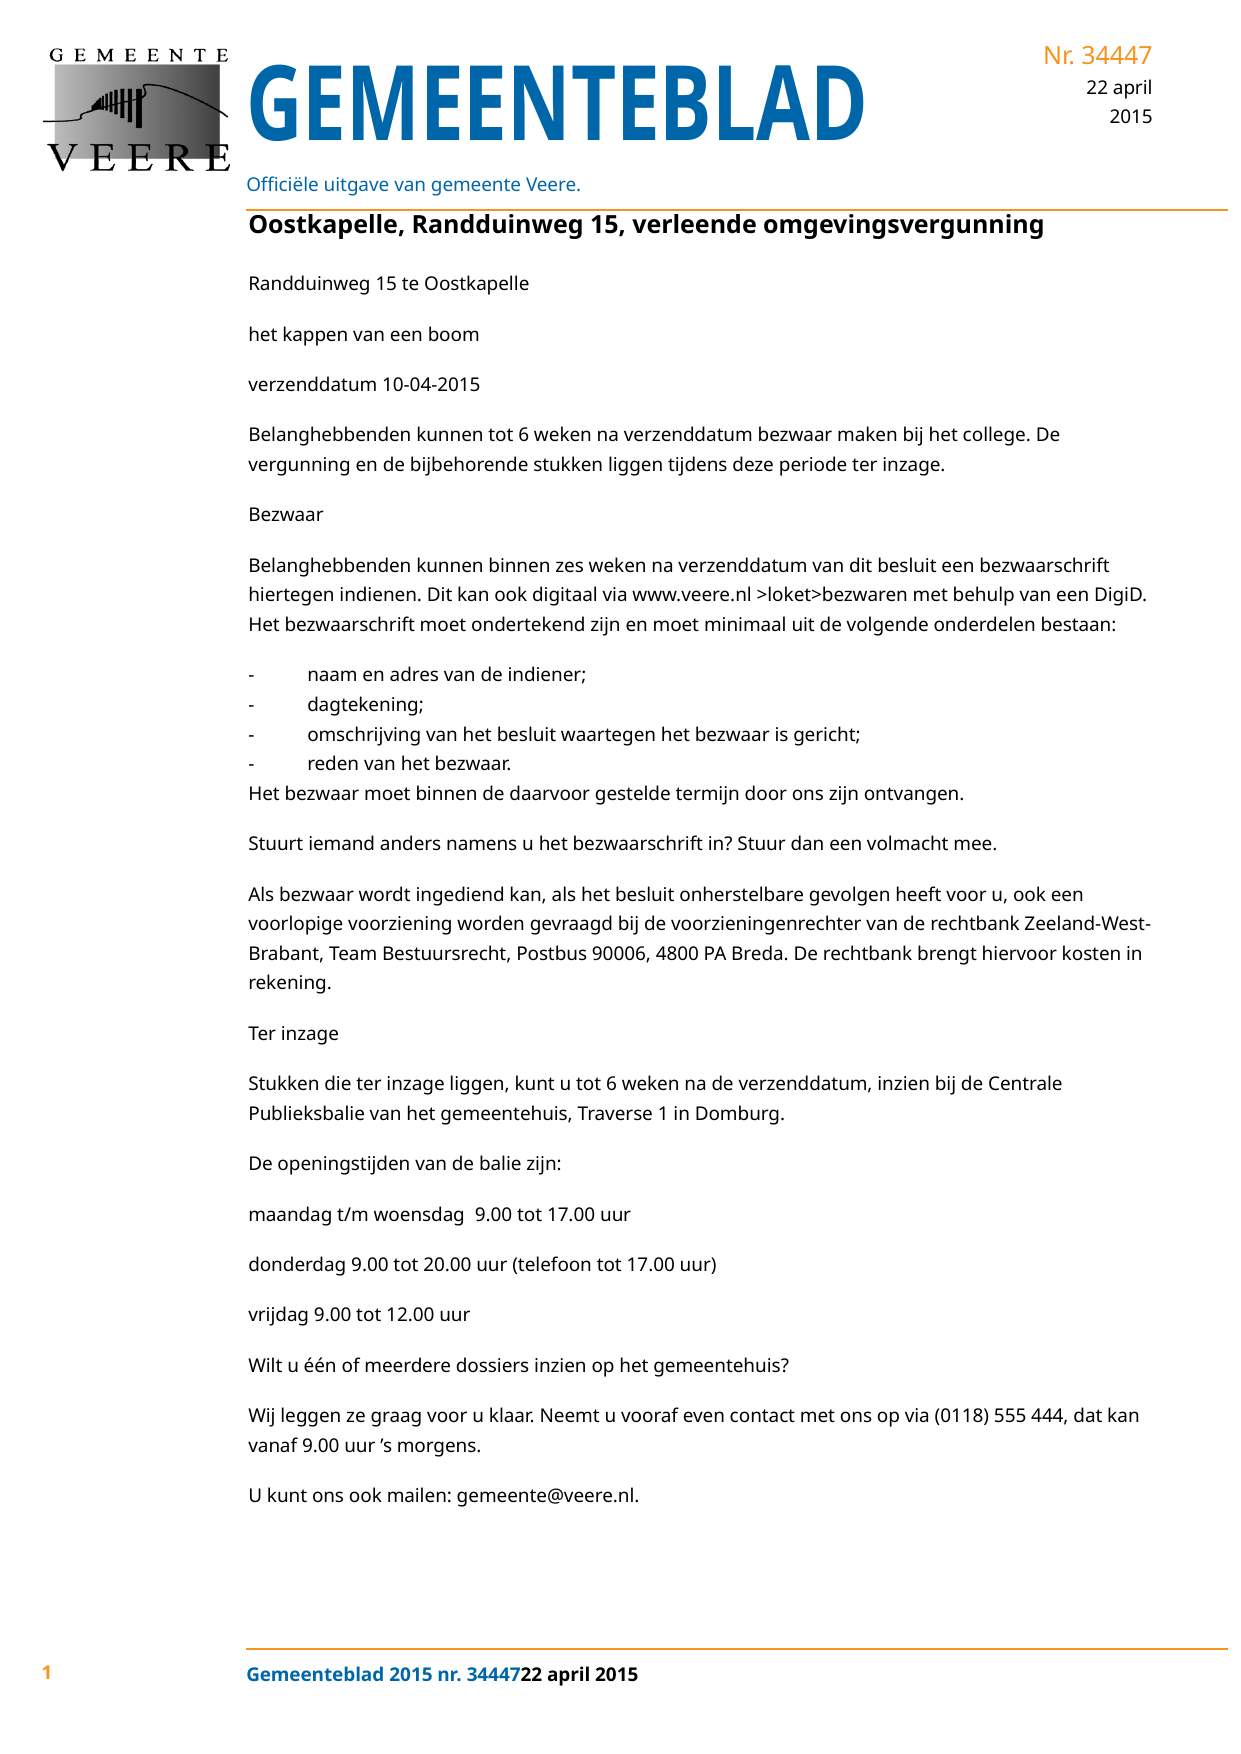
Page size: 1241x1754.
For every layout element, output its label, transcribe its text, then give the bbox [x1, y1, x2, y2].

text Stukken die ter inzage liggen, kunt u tot 6 weken na de verzenddatum, inzien bij de Centrale Publieksbalie van het gemeentehuis, Traverse 1 in Domburg. [248, 1070, 1152, 1126]
list naam en adres van de indiener; [248, 662, 1152, 687]
text Bezwaar [248, 502, 1152, 527]
list reden van het bezwaar. [248, 750, 1152, 776]
picture [41, 47, 231, 172]
text Ter inzage [248, 1020, 1152, 1046]
text donderdag 9.00 tot 20.00 uur (telefoon tot 17.00 uur) [248, 1251, 1152, 1277]
text Stuurt iemand anders namens u het bezwaarschrift in? Stuur dan een volmacht mee. [248, 830, 1152, 856]
list dagtekening; [248, 691, 1152, 717]
text Het bezwaar moet binnen de daarvoor gestelde termijn door ons zijn ontvangen. [248, 780, 1152, 806]
text Belanghebbenden kunnen binnen zes weken na verzenddatum van dit besluit een bezwaarschrift hiertegen indienen. Dit kan ook digitaal via www.veere.nl >loket>bezwaren met behulp van een DigiD. Het bezwaarschrift moet ondertekend zijn en moet minimaal uit de volgende onderdelen bestaan: [248, 552, 1152, 637]
text Wilt u één of meerdere dossiers inzien op het gemeentehuis? [248, 1352, 1152, 1378]
text U kunt ons ook mailen: gemeente@veere.nl. [248, 1482, 1152, 1508]
text vrijdag 9.00 tot 12.00 uur [248, 1302, 1152, 1327]
text maandag t/m woensdag 9.00 tot 17.00 uur [248, 1201, 1152, 1226]
text Als bezwaar wordt ingediend kan, als het besluit onherstelbare gevolgen heeft voor u, ook een voorlopige voorziening worden gevraagd bij de voorzieningenrechter van de rechtbank Zeeland-West-Brabant, Team Bestuursrecht, Postbus 90006, 4800 PA Breda. De rechtbank brengt hiervoor kosten in rekening. [248, 881, 1152, 995]
text De openingstijden van de balie zijn: [248, 1150, 1152, 1176]
text Belanghebbenden kunnen tot 6 weken na verzenddatum bezwaar maken bij het college. De vergunning en de bijbehorende stukken liggen tijdens deze periode ter inzage. [248, 422, 1152, 477]
text het kappen van een boom [248, 321, 1152, 346]
text Oostkapelle, Randduinweg 15, verleende omgevingsvergunning [248, 211, 1152, 241]
list omschrijving van het besluit waartegen het bezwaar is gericht; [248, 721, 1152, 746]
text Wij leggen ze graag voor u klaar. Neemt u vooraf even contact met ons op via (0118) 555 444, dat kan vanaf 9.00 uur ’s morgens. [248, 1402, 1152, 1458]
text Randduinweg 15 te Oostkapelle [248, 270, 1152, 296]
text verzenddatum 10-04-2015 [248, 371, 1152, 397]
